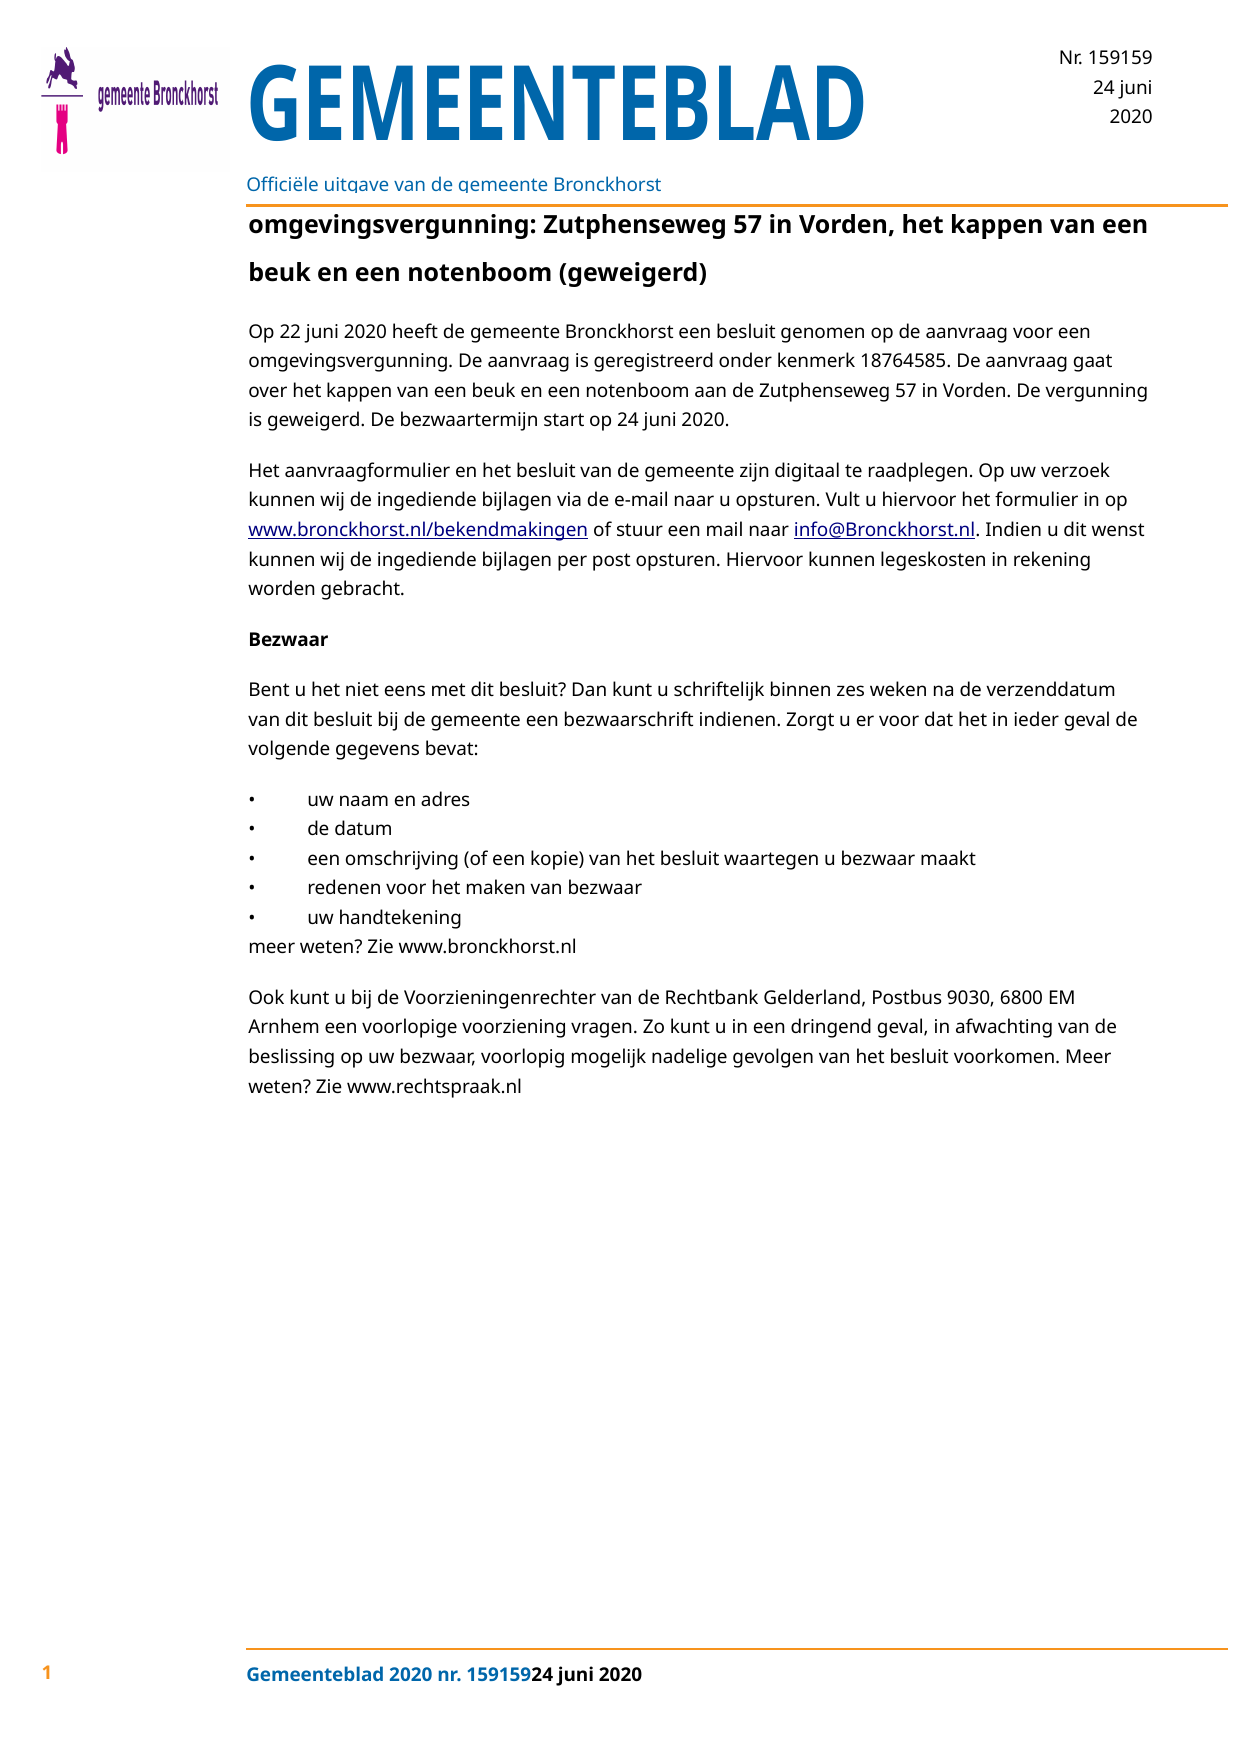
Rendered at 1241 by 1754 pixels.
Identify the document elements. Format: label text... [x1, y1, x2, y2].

text Op 22 juni 2020 heeft de gemeente Bronckhorst een besluit genomen op de aanvraag voor een omgevingsvergunning. De aanvraag is geregistreerd onder kenmerk 18764585. De aanvraag gaat over het kappen van een beuk en een notenboom aan de Zutphenseweg 57 in Vorden. De vergunning is geweigerd. De bezwaartermijn start op 24 juni 2020. [248, 318, 1152, 432]
list redenen voor het maken van bezwaar [248, 874, 1152, 900]
text Bezwaar [248, 626, 1152, 652]
list de datum [248, 815, 1152, 841]
list een omschrijving (of een kopie) van het besluit waartegen u bezwaar maakt [248, 845, 1152, 871]
text Het aanvraagformulier en het besluit van de gemeente zijn digitaal te raadplegen. Op uw verzoek kunnen wij de ingediende bijlagen via de e-mail naar u opsturen. Vult u hiervoor het formulier in op www.bronckhorst.nl/bekendmakingen of stuur een mail naar info@Bronckhorst.nl. Indien u dit wenst kunnen wij de ingediende bijlagen per post opsturen. Hiervoor kunnen legeskosten in rekening worden gebracht. [248, 457, 1152, 601]
text meer weten? Zie www.bronckhorst.nl [248, 934, 1152, 959]
text Bent u het niet eens met dit besluit? Dan kunt u schriftelijk binnen zes weken na de verzenddatum van dit besluit bij de gemeente een bezwaarschrift indienen. Zorgt u er voor dat het in ieder geval de volgende gegevens bevat: [248, 676, 1152, 761]
text omgevingsvergunning: Zutphenseweg 57 in Vorden, het kappen van een beuk en een notenboom (geweigerd) [248, 207, 1152, 288]
list uw handtekening [248, 904, 1152, 930]
text Ook kunt u bij de Voorzieningenrechter van de Rechtbank Gelderland, Postbus 9030, 6800 EM Arnhem een voorlopige voorziening vragen. Zo kunt u in een dringend geval, in afwachting van de beslissing op uw bezwaar, voorlopig mogelijk nadelige gevolgen van het besluit voorkomen. Meer weten? Zie www.rechtspraak.nl [248, 984, 1152, 1099]
picture [41, 47, 231, 172]
list uw naam en adres [248, 786, 1152, 812]
